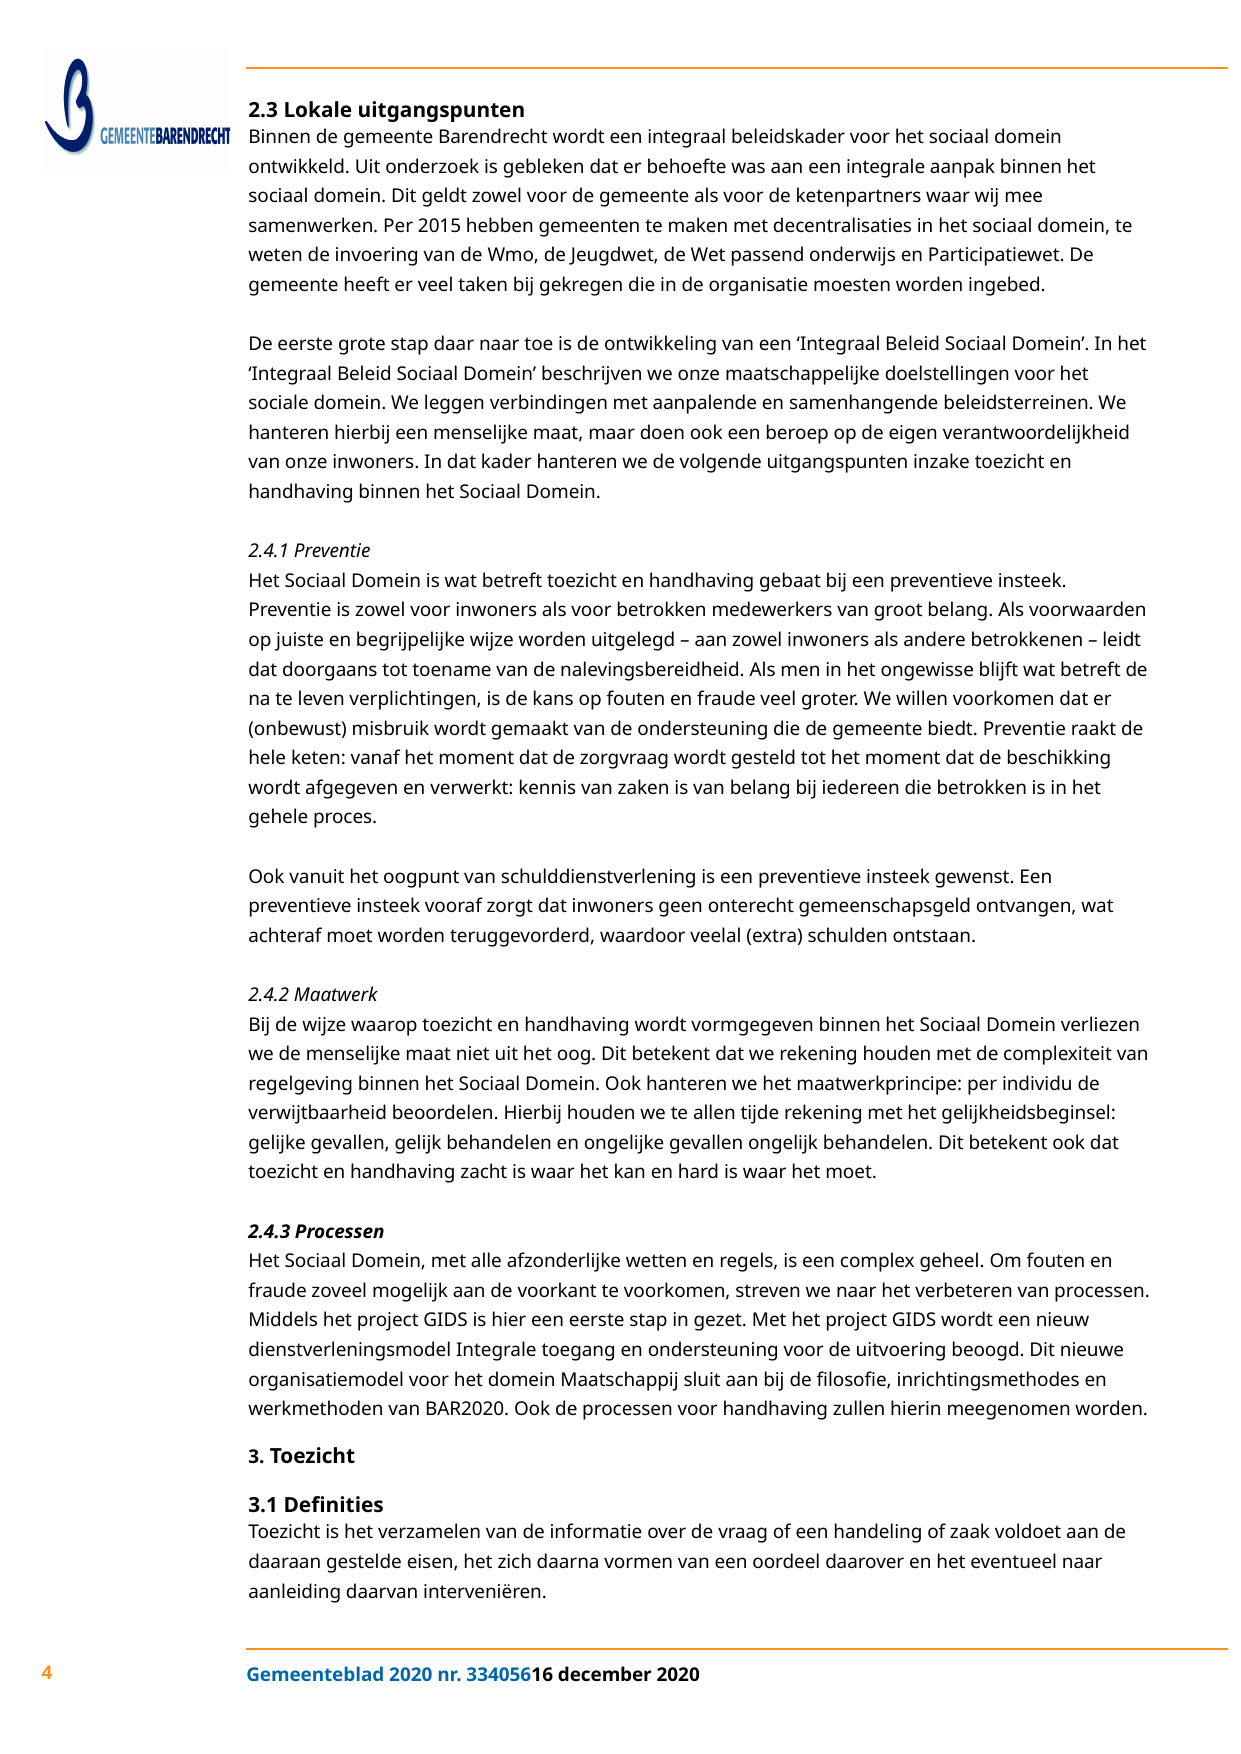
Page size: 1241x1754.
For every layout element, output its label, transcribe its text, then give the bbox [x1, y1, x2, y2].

text De eerste grote stap daar naar toe is de ontwikkeling van een ‘Integraal Beleid Sociaal Domein’. In het ‘Integraal Beleid Sociaal Domein’ beschrijven we onze maatschappelijke doelstellingen voor het sociale domein. We leggen verbindingen met aanpalende en samenhangende beleidsterreinen. We hanteren hierbij een menselijke maat, maar doen ook een beroep op de eigen verantwoordelijkheid van onze inwoners. In dat kader hanteren we de volgende uitgangspunten inzake toezicht en handhaving binnen het Sociaal Domein. [248, 330, 1152, 504]
text Toezicht is het verzamelen van de informatie over de vraag of een handeling of zaak voldoet aan de daaraan gestelde eisen, het zich daarna vormen van een oordeel daarover en het eventueel naar aanleiding daarvan interveniëren. [248, 1519, 1152, 1603]
text Het Sociaal Domein, met alle afzonderlijke wetten en regels, is een complex geheel. Om fouten en fraude zoveel mogelijk aan de voorkant te voorkomen, streven we naar het verbeteren van processen. Middels het project GIDS is hier een eerste stap in gezet. Met het project GIDS wordt een nieuw dienstverleningsmodel Integrale toegang en ondersteuning voor de uitvoering beoogd. Dit nieuwe organisatiemodel voor het domein Maatschappij sluit aan bij de filosofie, inrichtingsmethodes en werkmethoden van BAR2020. Ook de processen voor handhaving zullen hierin meegenomen worden. [248, 1247, 1152, 1421]
text 2.4.3 Processen [248, 1218, 1152, 1243]
text 3.1 Definities [248, 1490, 1152, 1519]
text Het Sociaal Domein is wat betreft toezicht en handhaving gebaat bij een preventieve insteek. Preventie is zowel voor inwoners als voor betrokken medewerkers van groot belang. Als voorwaarden op juiste en begrijpelijke wijze worden uitgelegd – aan zowel inwoners als andere betrokkenen – leidt dat doorgaans tot toename van de nalevingsbereidheid. Als men in het ongewisse blijft wat betreft de na te leven verplichtingen, is de kans op fouten en fraude veel groter. We willen voorkomen dat er (onbewust) misbruik wordt gemaakt van de ondersteuning die de gemeente biedt. Preventie raakt de hele keten: vanaf het moment dat de zorgvraag wordt gesteld tot het moment dat de beschikking wordt afgegeven en verwerkt: kennis van zaken is van belang bij iedereen die betrokken is in het gehele proces. [248, 567, 1152, 829]
text 2.4.2 Maatwerk [248, 981, 1152, 1007]
text 2.4.1 Preventie [248, 537, 1152, 563]
picture [41, 47, 231, 172]
text Binnen de gemeente Barendrecht wordt een integraal beleidskader voor het sociaal domein ontwikkeld. Uit onderzoek is gebleken dat er behoefte was aan een integrale aanpak binnen het sociaal domein. Dit geldt zowel voor de gemeente als voor de ketenpartners waar wij mee samenwerken. Per 2015 hebben gemeenten te maken met decentralisaties in het sociaal domein, te weten de invoering van de Wmo, de Jeugdwet, de Wet passend onderwijs en Participatiewet. De gemeente heeft er veel taken bij gekregen die in de organisatie moesten worden ingebed. [248, 123, 1152, 297]
text Bij de wijze waarop toezicht en handhaving wordt vormgegeven binnen het Sociaal Domein verliezen we de menselijke maat niet uit het oog. Dit betekent dat we rekening houden met de complexiteit van regelgeving binnen het Sociaal Domein. Ook hanteren we het maatwerkprincipe: per individu de verwijtbaarheid beoordelen. Hierbij houden we te allen tijde rekening met het gelijkheidsbeginsel: gelijke gevallen, gelijk behandelen en ongelijke gevallen ongelijk behandelen. Dit betekent ook dat toezicht en handhaving zacht is waar het kan en hard is waar het moet. [248, 1011, 1152, 1184]
text 2.3 Lokale uitgangspunten [248, 95, 1152, 123]
text Ook vanuit het oogpunt van schulddienstverlening is een preventieve insteek gewenst. Een preventieve insteek vooraf zorgt dat inwoners geen onterecht gemeenschapsgeld ontvangen, wat achteraf moet worden teruggevorderd, waardoor veelal (extra) schulden ontstaan. [248, 863, 1152, 948]
text 3. Toezicht [248, 1441, 1152, 1469]
